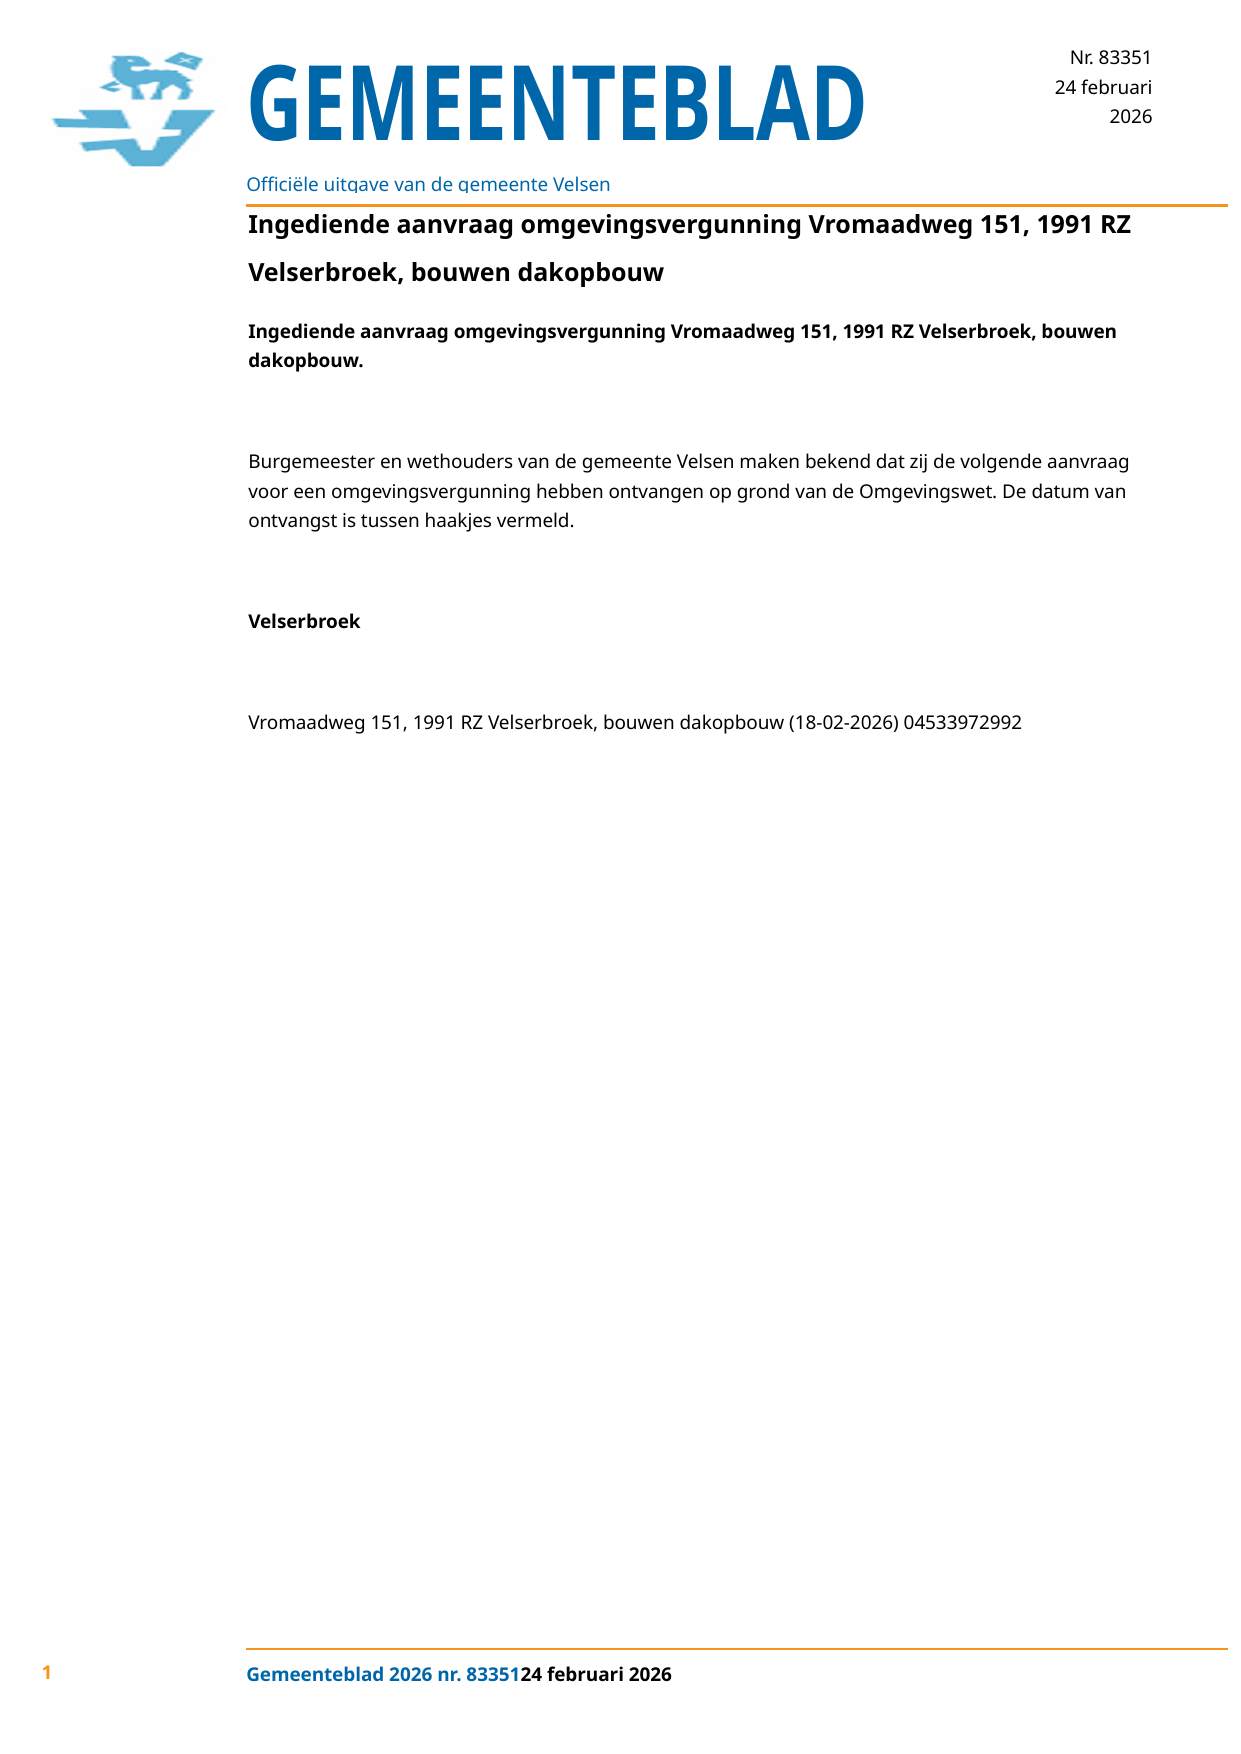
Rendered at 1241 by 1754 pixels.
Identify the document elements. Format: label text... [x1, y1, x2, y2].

picture [41, 47, 231, 172]
text Velserbroek [248, 608, 1152, 634]
text Ingediende aanvraag omgevingsvergunning Vromaadweg 151, 1991 RZ Velserbroek, bouwen dakopbouw [248, 207, 1152, 288]
text Vromaadweg 151, 1991 RZ Velserbroek, bouwen dakopbouw (18-02-2026) 04533972992 [248, 709, 1152, 735]
text Burgemeester en wethouders van de gemeente Velsen maken bekend dat zij de volgende aanvraag voor een omgevingsvergunning hebben ontvangen op grond van de Omgevingswet. De datum van ontvangst is tussen haakjes vermeld. [248, 448, 1152, 533]
text Ingediende aanvraag omgevingsvergunning Vromaadweg 151, 1991 RZ Velserbroek, bouwen dakopbouw. [248, 318, 1152, 373]
